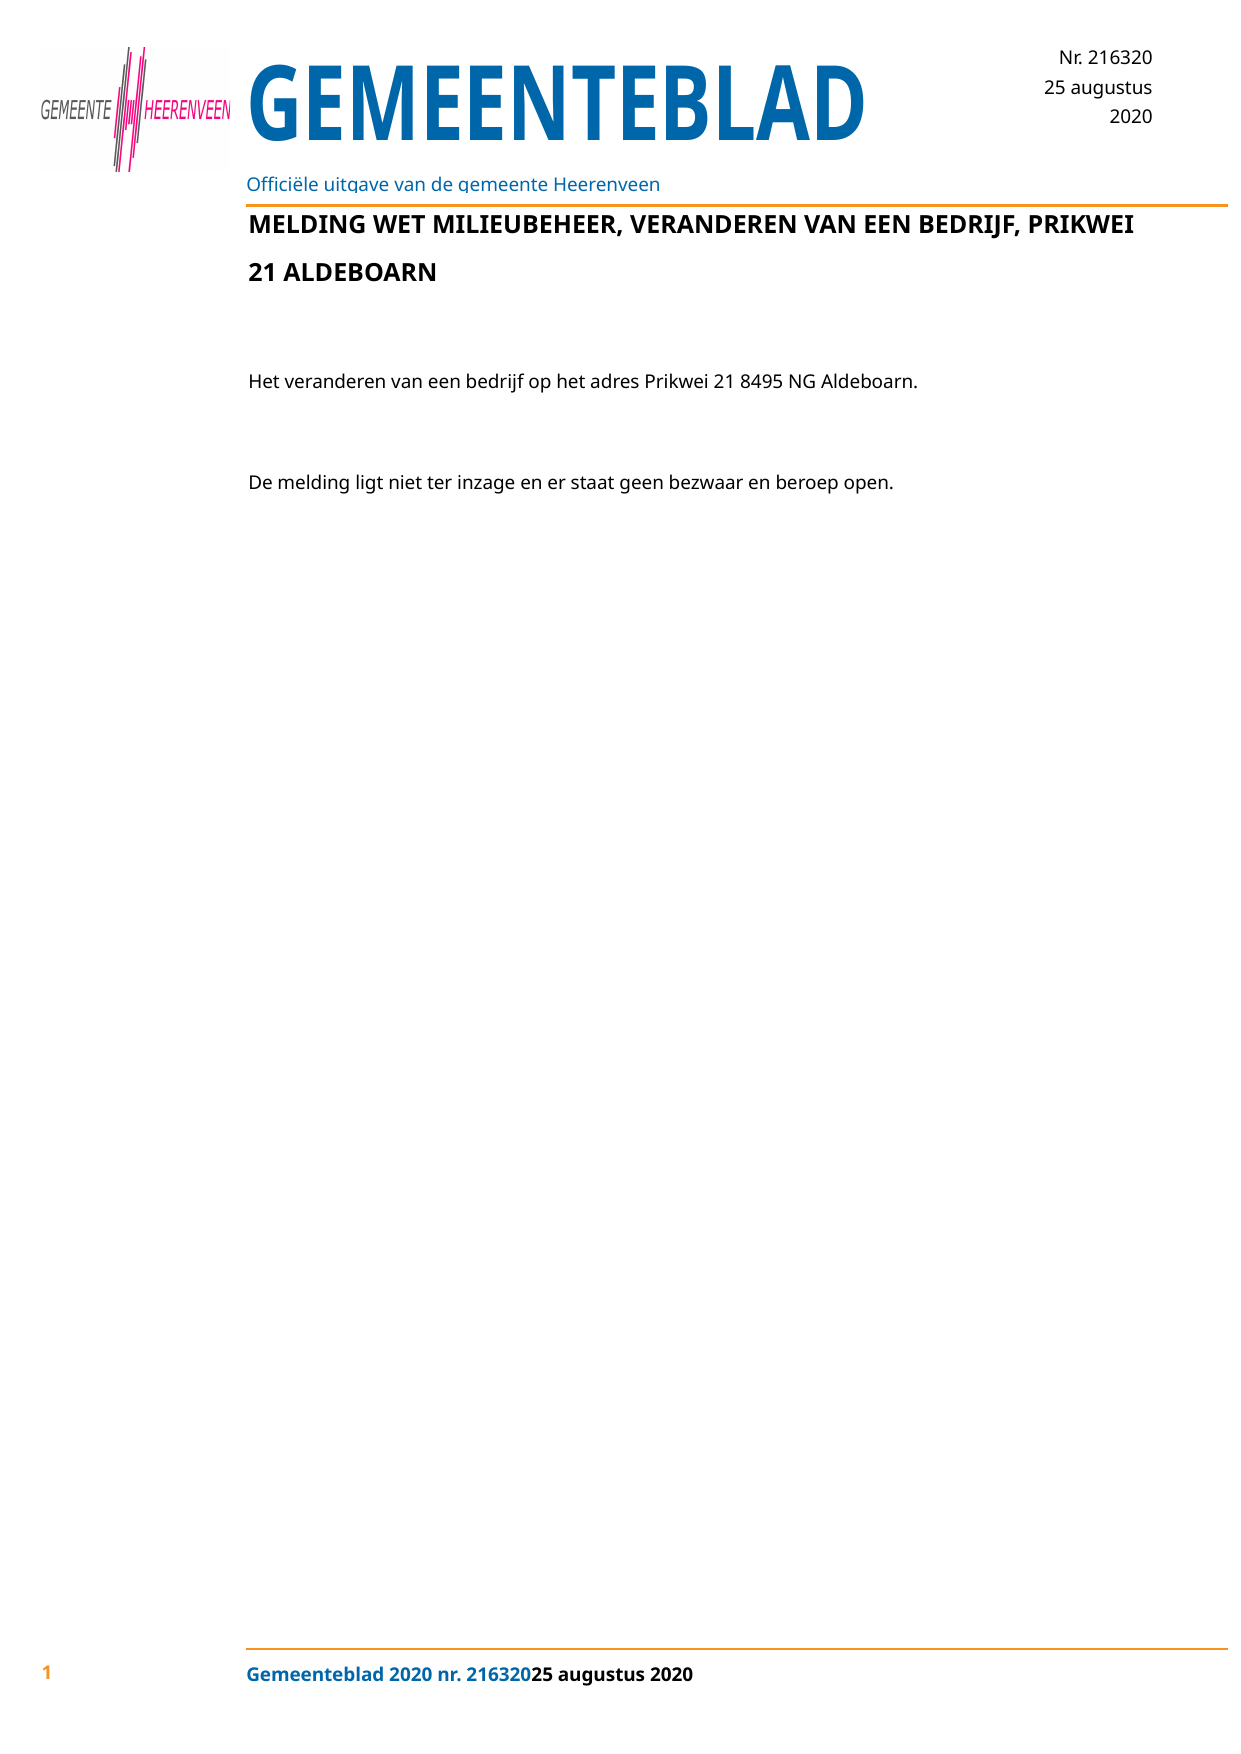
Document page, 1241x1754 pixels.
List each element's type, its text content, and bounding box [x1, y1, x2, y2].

picture [41, 47, 231, 172]
text De melding ligt niet ter inzage en er staat geen bezwaar en beroep open. [248, 469, 1152, 495]
text Het veranderen van een bedrijf op het adres Prikwei 21 8495 NG Aldeboarn. [248, 368, 1152, 394]
text MELDING WET MILIEUBEHEER, VERANDEREN VAN EEN BEDRIJF, PRIKWEI 21 ALDEBOARN [248, 207, 1152, 288]
